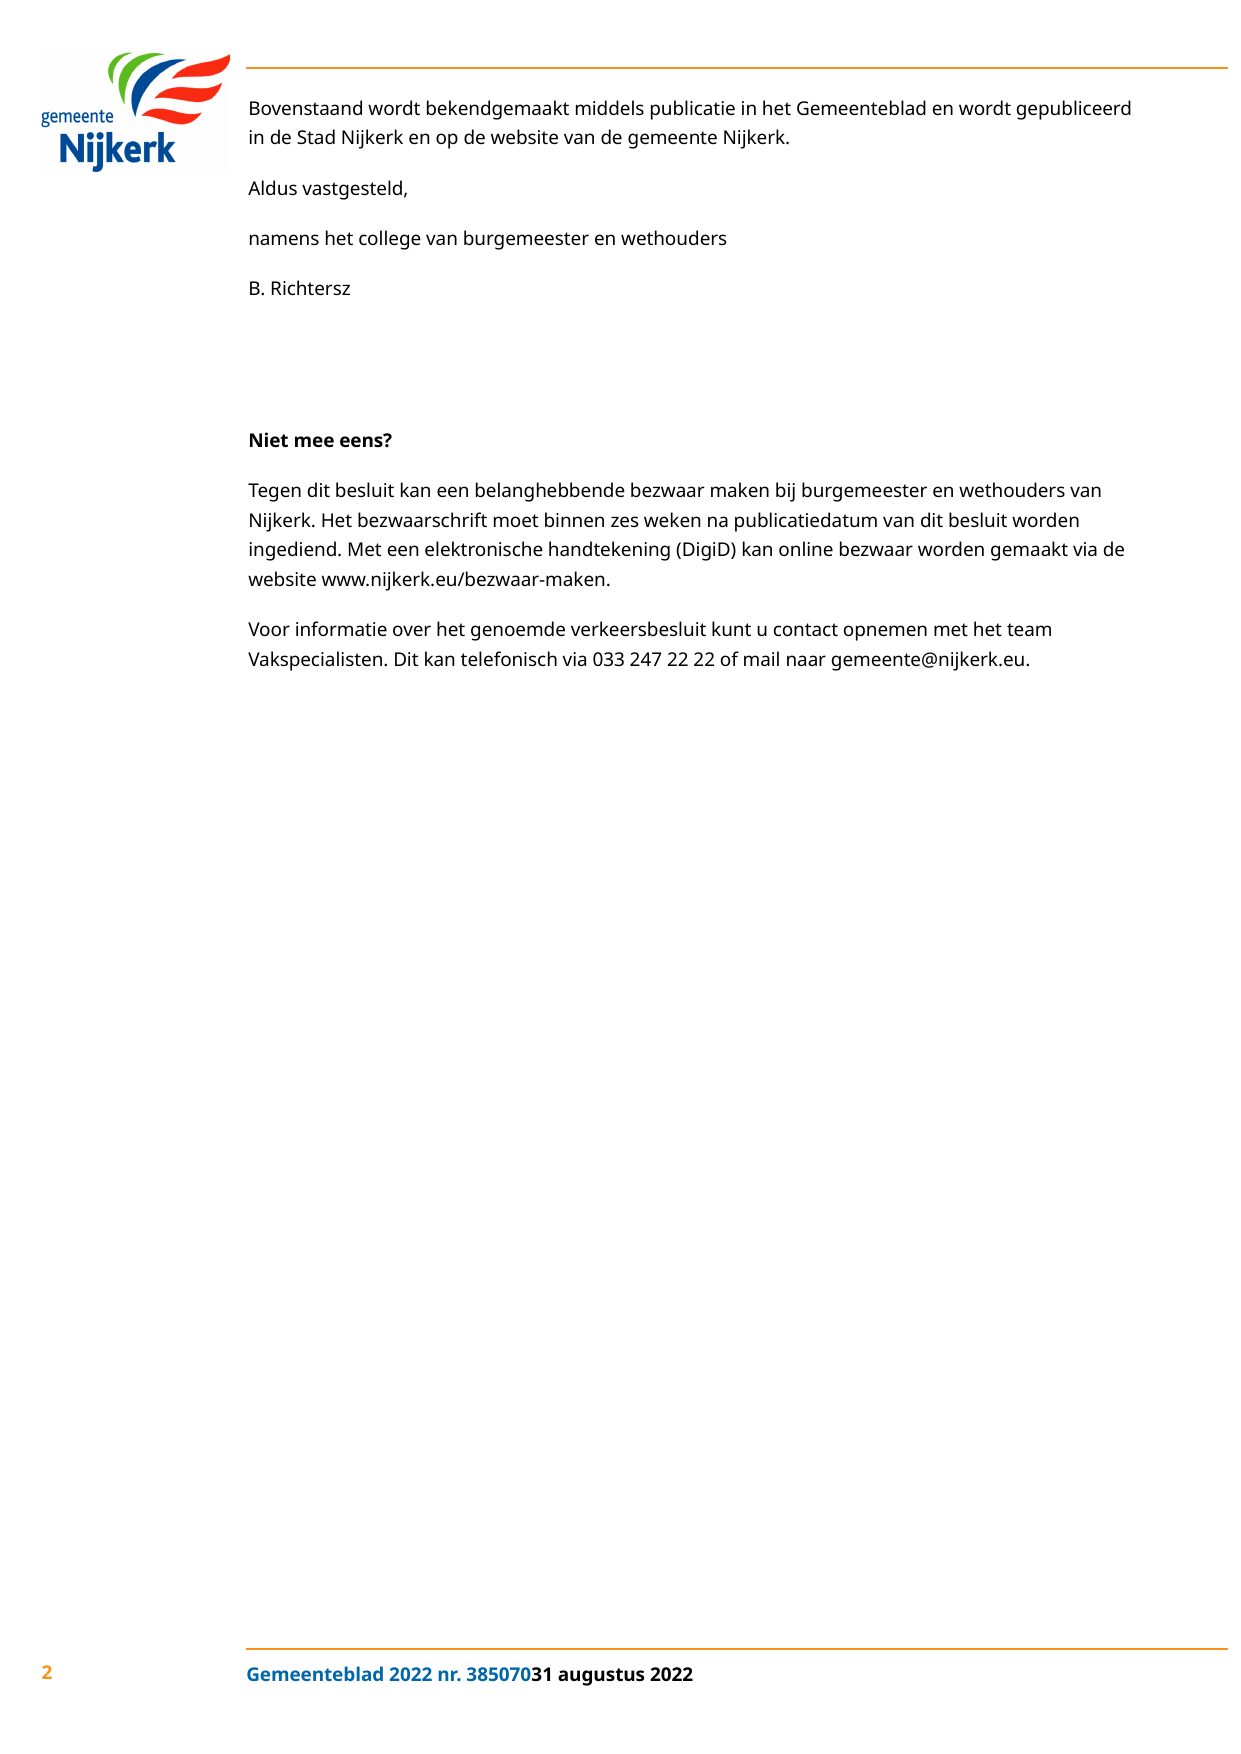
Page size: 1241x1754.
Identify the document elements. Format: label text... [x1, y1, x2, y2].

picture [41, 47, 231, 172]
text B. Richtersz [248, 276, 1152, 301]
text Aldus vastgesteld, [248, 175, 1152, 201]
text Niet mee eens? [248, 427, 1152, 453]
text Tegen dit besluit kan een belanghebbende bezwaar maken bij burgemeester en wethouders van Nijkerk. Het bezwaarschrift moet binnen zes weken na publicatiedatum van dit besluit worden ingediend. Met een elektronische handtekening (DigiD) kan online bezwaar worden gemaakt via de website www.nijkerk.eu/bezwaar-maken. [248, 477, 1152, 592]
text Voor informatie over het genoemde verkeersbesluit kunt u contact opnemen met het team Vakspecialisten. Dit kan telefonisch via 033 247 22 22 of mail naar gemeente@nijkerk.eu. [248, 616, 1152, 672]
text namens het college van burgemeester en wethouders [248, 225, 1152, 251]
text Bovenstaand wordt bekendgemaakt middels publicatie in het Gemeenteblad en wordt gepubliceerd in de Stad Nijkerk en op de website van de gemeente Nijkerk. [248, 95, 1152, 150]
